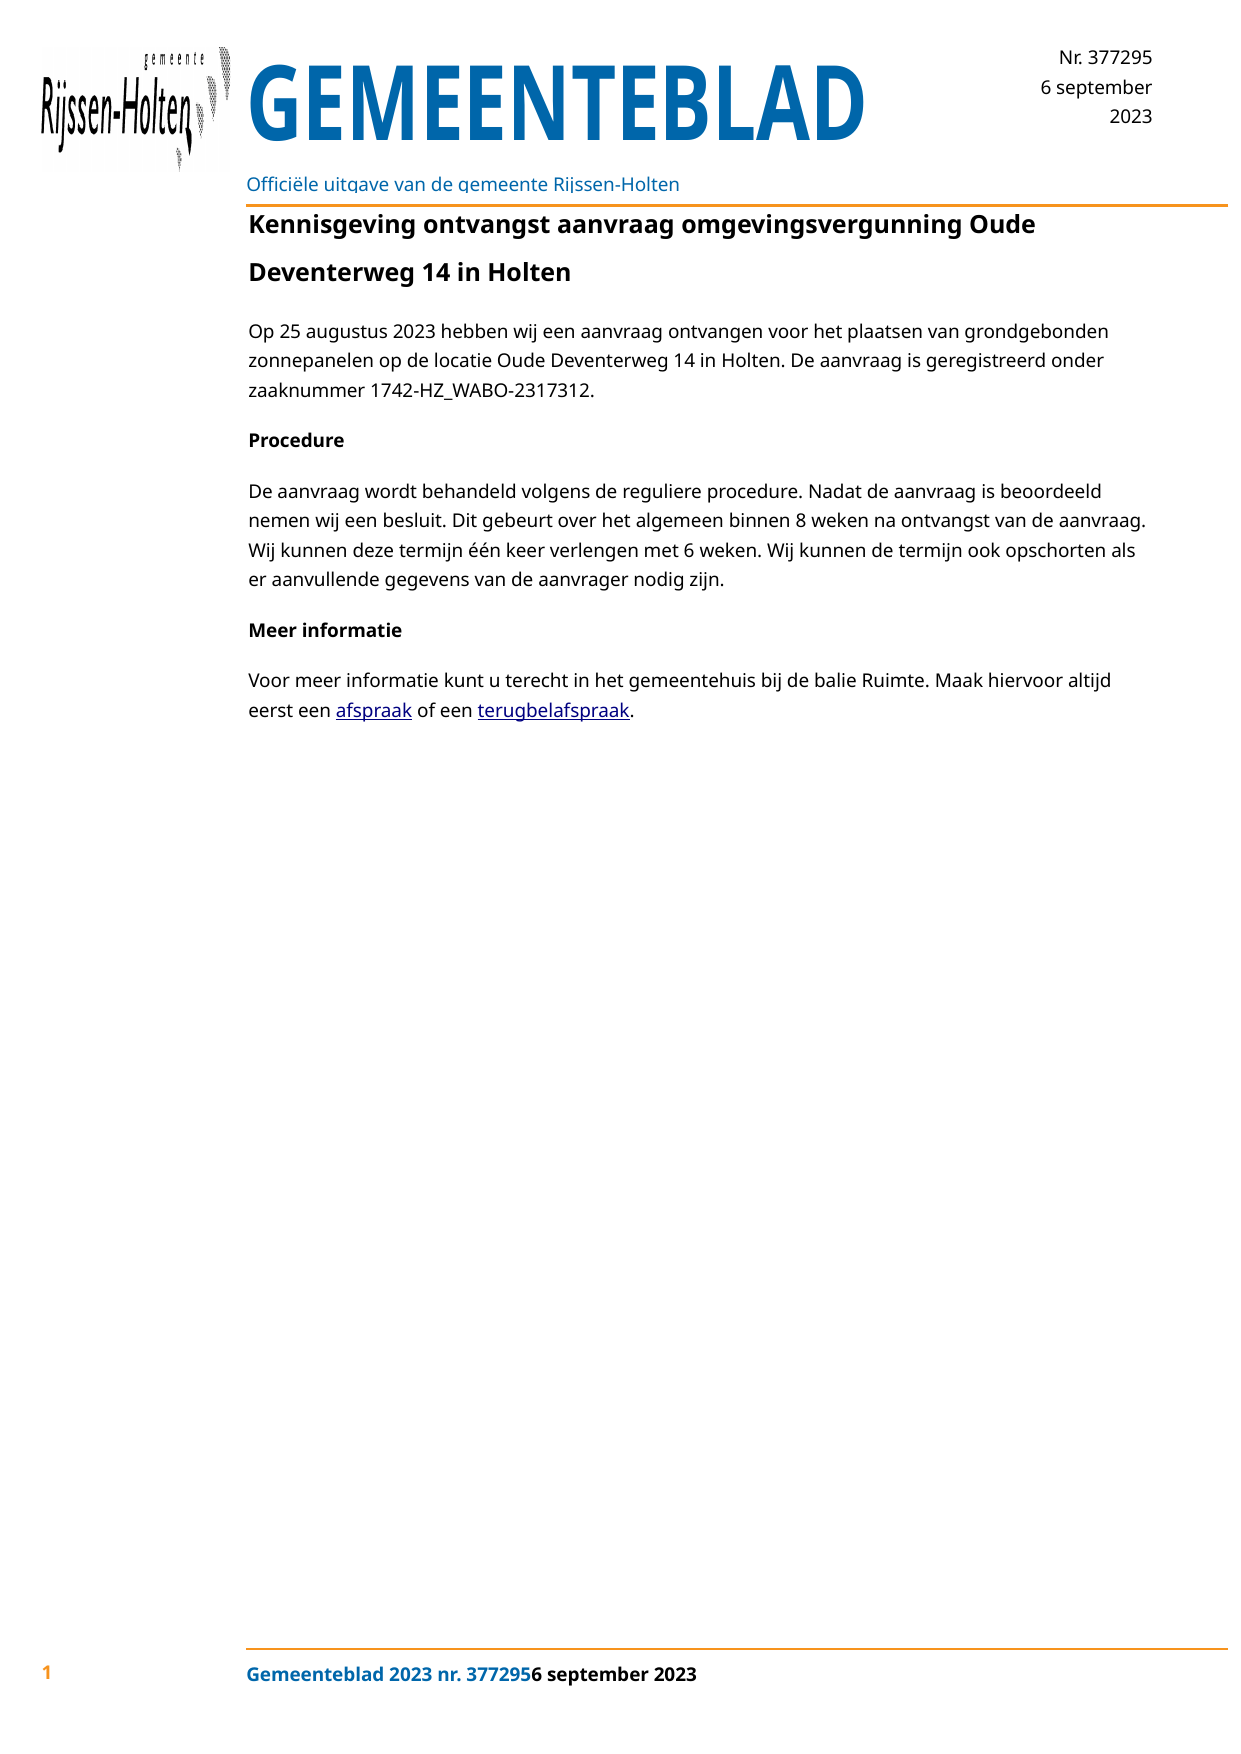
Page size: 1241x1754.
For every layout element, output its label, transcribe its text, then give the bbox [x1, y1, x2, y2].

text Op 25 augustus 2023 hebben wij een aanvraag ontvangen voor het plaatsen van grondgebonden zonnepanelen op de locatie Oude Deventerweg 14 in Holten. De aanvraag is geregistreerd onder zaaknummer 1742-HZ_WABO-2317312. [248, 318, 1152, 403]
picture [41, 47, 231, 172]
text Voor meer informatie kunt u terecht in het gemeentehuis bij de balie Ruimte. Maak hiervoor altijd eerst een afspraak of een terugbelafspraak. [248, 667, 1152, 723]
text Meer informatie [248, 617, 1152, 643]
text De aanvraag wordt behandeld volgens de reguliere procedure. Nadat de aanvraag is beoordeeld nemen wij een besluit. Dit gebeurt over het algemeen binnen 8 weken na ontvangst van de aanvraag. Wij kunnen deze termijn één keer verlengen met 6 weken. Wij kunnen de termijn ook opschorten als er aanvullende gegevens van de aanvrager nodig zijn. [248, 478, 1152, 592]
text Kennisgeving ontvangst aanvraag omgevingsvergunning Oude Deventerweg 14 in Holten [248, 207, 1152, 288]
text Procedure [248, 427, 1152, 453]
